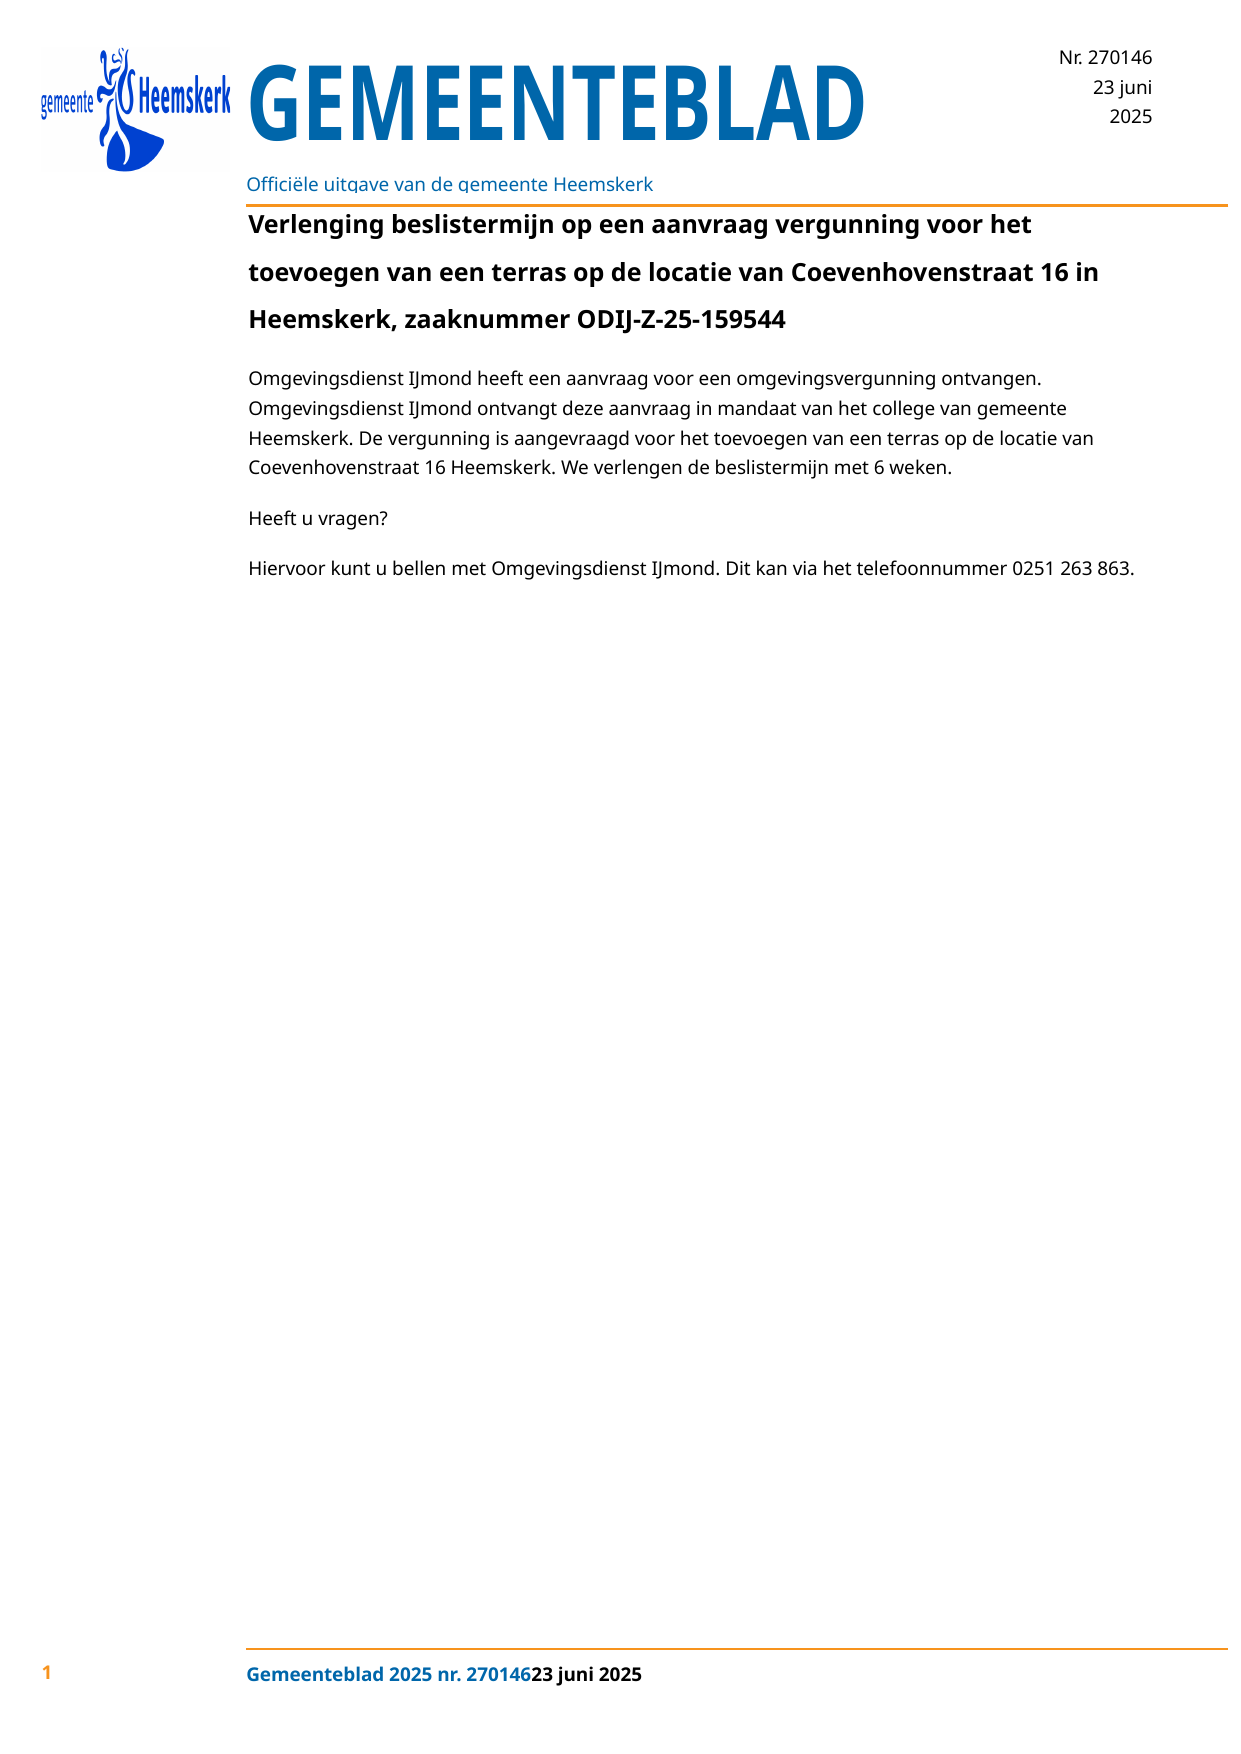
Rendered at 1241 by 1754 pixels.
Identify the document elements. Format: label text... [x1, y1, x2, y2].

text Heeft u vragen? [248, 505, 1152, 530]
text Omgevingsdienst IJmond heeft een aanvraag voor een omgevingsvergunning ontvangen. Omgevingsdienst IJmond ontvangt deze aanvraag in mandaat van het college van gemeente Heemskerk. De vergunning is aangevraagd voor het toevoegen van een terras op de locatie van Coevenhovenstraat 16 Heemskerk. We verlengen de beslistermijn met 6 weken. [248, 366, 1152, 480]
text Hiervoor kunt u bellen met Omgevingsdienst IJmond. Dit kan via het telefoonnummer 0251 263 863. [248, 555, 1152, 581]
text Verlenging beslistermijn op een aanvraag vergunning voor het toevoegen van een terras op de locatie van Coevenhovenstraat 16 in Heemskerk, zaaknummer ODIJ-Z-25-159544 [248, 207, 1152, 336]
picture [41, 47, 231, 172]
